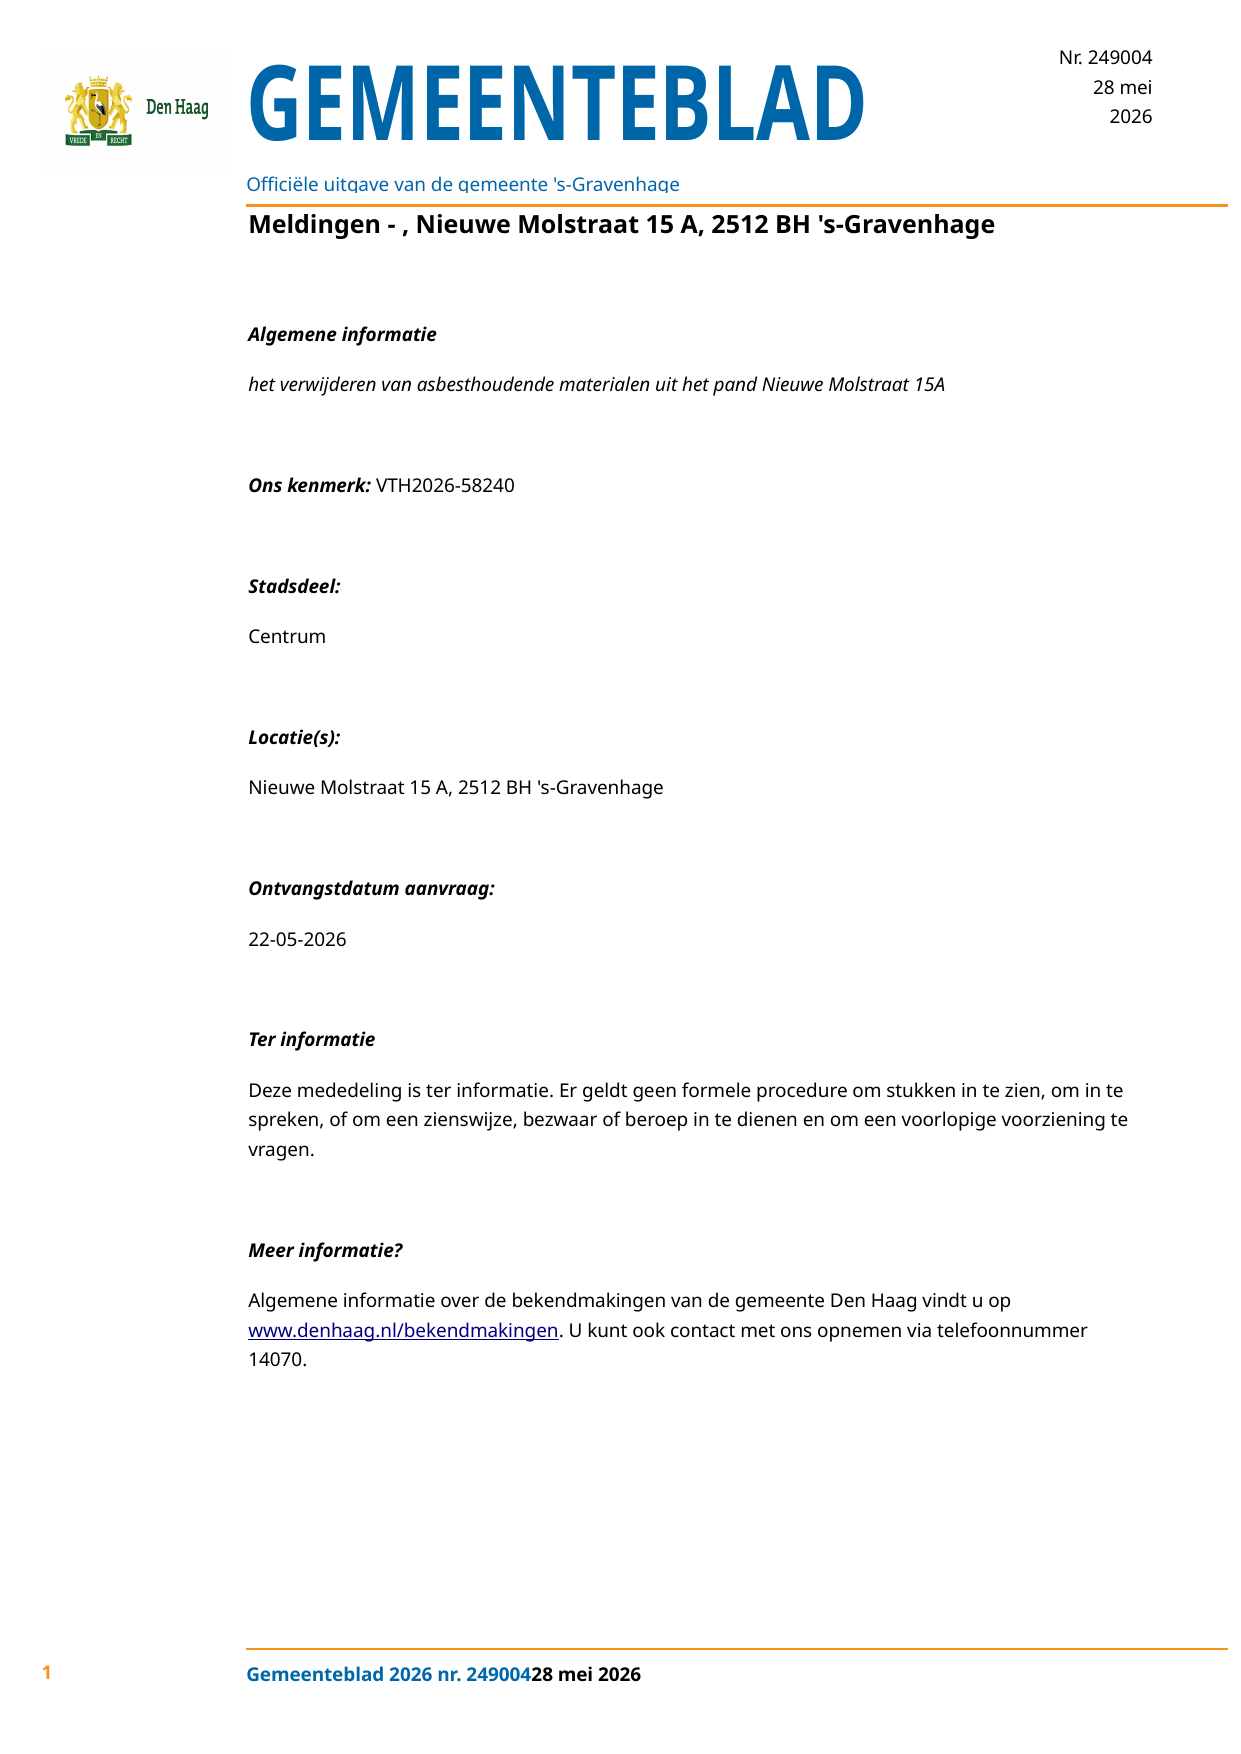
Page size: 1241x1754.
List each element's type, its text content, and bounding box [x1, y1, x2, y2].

text Algemene informatie [248, 321, 1152, 346]
text Ons kenmerk: VTH2026-58240 [248, 472, 1152, 498]
text Algemene informatie over de bekendmakingen van de gemeente Den Haag vindt u op www.denhaag.nl/bekendmakingen. U kunt ook contact met ons opnemen via telefoonnummer 14070. [248, 1287, 1152, 1372]
text Meer informatie? [248, 1237, 1152, 1263]
picture [41, 47, 231, 172]
text Ter informatie [248, 1027, 1152, 1052]
text Locatie(s): [248, 724, 1152, 750]
text het verwijderen van asbesthoudende materialen uit het pand Nieuwe Molstraat 15A [248, 371, 1152, 397]
text Ontvangstdatum aanvraag: [248, 875, 1152, 901]
text Stadsdeel: [248, 573, 1152, 598]
text Meldingen - , Nieuwe Molstraat 15 A, 2512 BH 's-Gravenhage [248, 207, 1152, 241]
text Centrum [248, 623, 1152, 649]
text 22-05-2026 [248, 926, 1152, 951]
text Deze mededeling is ter informatie. Er geldt geen formele procedure om stukken in te zien, om in te spreken, of om een zienswijze, bezwaar of beroep in te dienen en om een voorlopige voorziening te vragen. [248, 1077, 1152, 1162]
text Nieuwe Molstraat 15 A, 2512 BH 's-Gravenhage [248, 774, 1152, 800]
